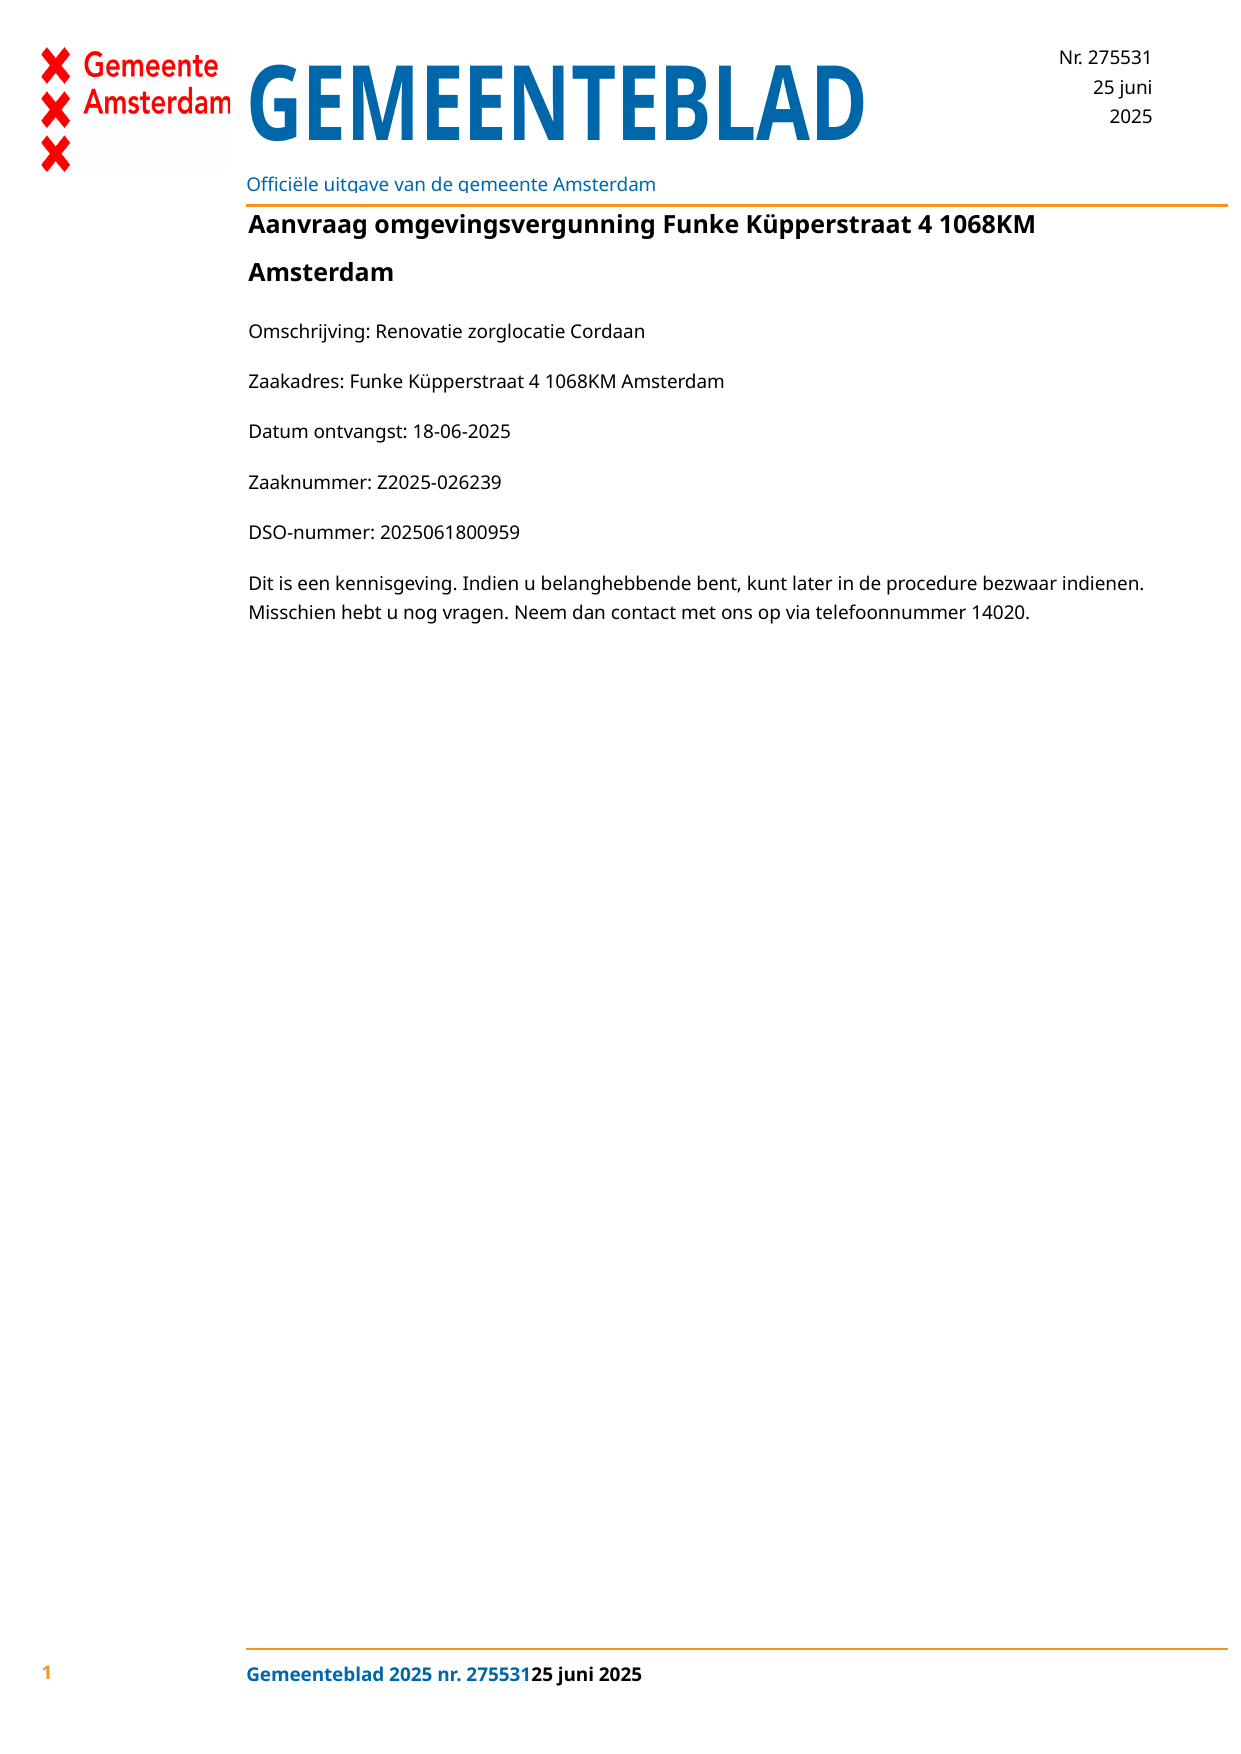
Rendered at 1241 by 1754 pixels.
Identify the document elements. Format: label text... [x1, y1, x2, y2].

picture [41, 47, 231, 172]
text DSO-nummer: 2025061800959 [248, 519, 1152, 545]
text Aanvraag omgevingsvergunning Funke Küpperstraat 4 1068KM Amsterdam [248, 207, 1152, 288]
text Zaakadres: Funke Küpperstraat 4 1068KM Amsterdam [248, 368, 1152, 394]
text Datum ontvangst: 18-06-2025 [248, 419, 1152, 444]
text Zaaknummer: Z2025-026239 [248, 469, 1152, 495]
text Dit is een kennisgeving. Indien u belanghebbende bent, kunt later in de procedure bezwaar indienen. Misschien hebt u nog vragen. Neem dan contact met ons op via telefoonnummer 14020. [248, 570, 1152, 625]
text Omschrijving: Renovatie zorglocatie Cordaan [248, 318, 1152, 344]
